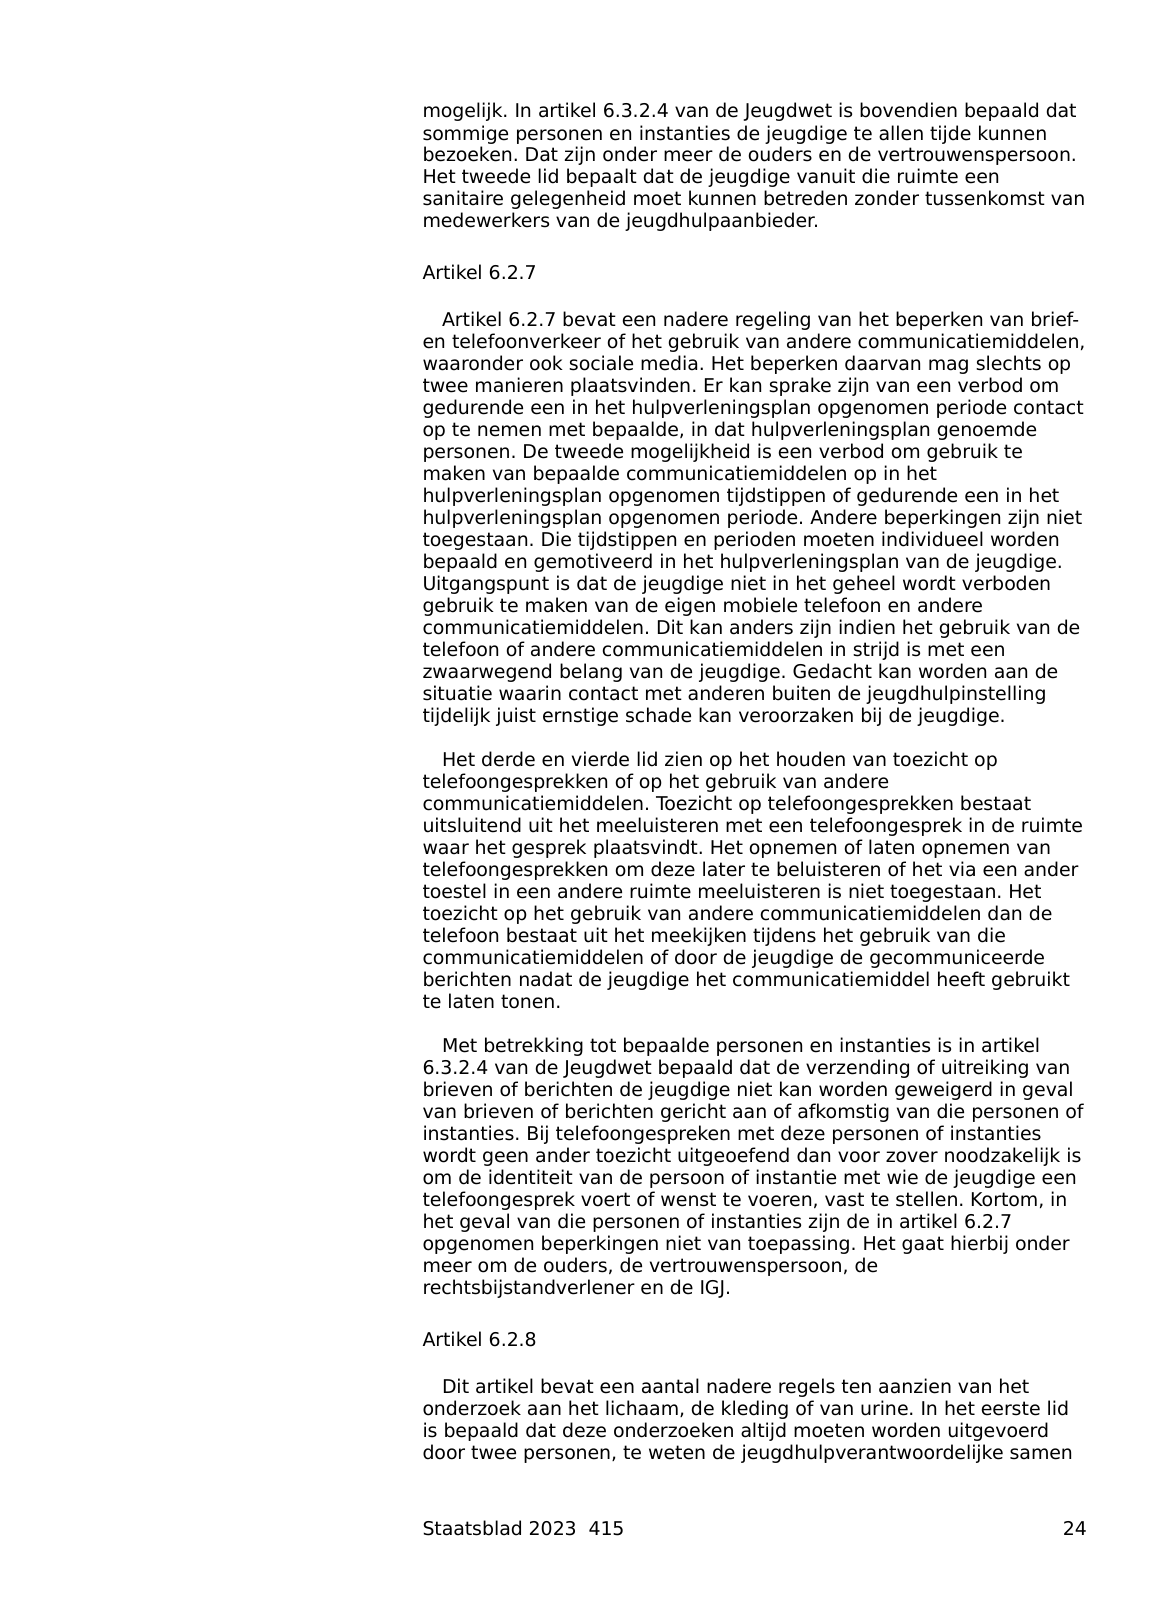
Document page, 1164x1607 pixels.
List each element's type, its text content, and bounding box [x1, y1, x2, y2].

subtitle Artikel 6.2.8 [422, 1329, 1087, 1351]
text mogelijk. In artikel 6.3.2.4 van de Jeugdwet is bovendien bepaald dat sommige personen en instanties de jeugdige te allen tijde kunnen bezoeken. Dat zijn onder meer de ouders en de vertrouwenspersoon. Het tweede lid bepaalt dat de jeugdige vanuit die ruimte een sanitaire gelegenheid moet kunnen betreden zonder tussenkomst van medewerkers van de jeugdhulpaanbieder. [422, 100, 1087, 232]
text Met betrekking tot bepaalde personen en instanties is in artikel 6.3.2.4 van de Jeugdwet bepaald dat de verzending of uitreiking van brieven of berichten de jeugdige niet kan worden geweigerd in geval van brieven of berichten gericht aan of afkomstig van die personen of instanties. Bij telefoongespreken met deze personen of instanties wordt geen ander toezicht uitgeoefend dan voor zover noodzakelijk is om de identiteit van de persoon of instantie met wie de jeugdige een telefoongesprek voert of wenst te voeren, vast te stellen. Kortom, in het geval van die personen of instanties zijn de in artikel 6.2.7 opgenomen beperkingen niet van toepassing. Het gaat hierbij onder meer om de ouders, de vertrouwenspersoon, de rechtsbijstandverlener en de IGJ. [422, 1035, 1087, 1299]
subtitle Artikel 6.2.7 [422, 262, 1087, 284]
text Artikel 6.2.7 bevat een nadere regeling van het beperken van brief- en telefoonverkeer of het gebruik van andere communicatiemiddelen, waaronder ook sociale media. Het beperken daarvan mag slechts op twee manieren plaatsvinden. Er kan sprake zijn van een verbod om gedurende een in het hulpverleningsplan opgenomen periode contact op te nemen met bepaalde, in dat hulpverleningsplan genoemde personen. De tweede mogelijkheid is een verbod om gebruik te maken van bepaalde communicatiemiddelen op in het hulpverleningsplan opgenomen tijdstippen of gedurende een in het hulpverleningsplan opgenomen periode. Andere beperkingen zijn niet toegestaan. Die tijdstippen en perioden moeten individueel worden bepaald en gemotiveerd in het hulpverleningsplan van de jeugdige. Uitgangspunt is dat de jeugdige niet in het geheel wordt verboden gebruik te maken van de eigen mobiele telefoon en andere communicatiemiddelen. Dit kan anders zijn indien het gebruik van de telefoon of andere communicatiemiddelen in strijd is met een zwaarwegend belang van de jeugdige. Gedacht kan worden aan de situatie waarin contact met anderen buiten de jeugdhulpinstelling tijdelijk juist ernstige schade kan veroorzaken bij de jeugdige. [422, 309, 1087, 727]
text Het derde en vierde lid zien op het houden van toezicht op telefoongesprekken of op het gebruik van andere communicatiemiddelen. Toezicht op telefoongesprekken bestaat uitsluitend uit het meeluisteren met een telefoongesprek in de ruimte waar het gesprek plaatsvindt. Het opnemen of laten opnemen van telefoongesprekken om deze later te beluisteren of het via een ander toestel in een andere ruimte meeluisteren is niet toegestaan. Het toezicht op het gebruik van andere communicatiemiddelen dan de telefoon bestaat uit het meekijken tijdens het gebruik van die communicatiemiddelen of door de jeugdige de gecommuniceerde berichten nadat de jeugdige het communicatiemiddel heeft gebruikt te laten tonen. [422, 749, 1087, 1013]
text Dit artikel bevat een aantal nadere regels ten aanzien van het onderzoek aan het lichaam, de kleding of van urine. In het eerste lid is bepaald dat deze onderzoeken altijd moeten worden uitgevoerd door twee personen, te weten de jeugdhulpverantwoordelijke samen [422, 1376, 1087, 1464]
